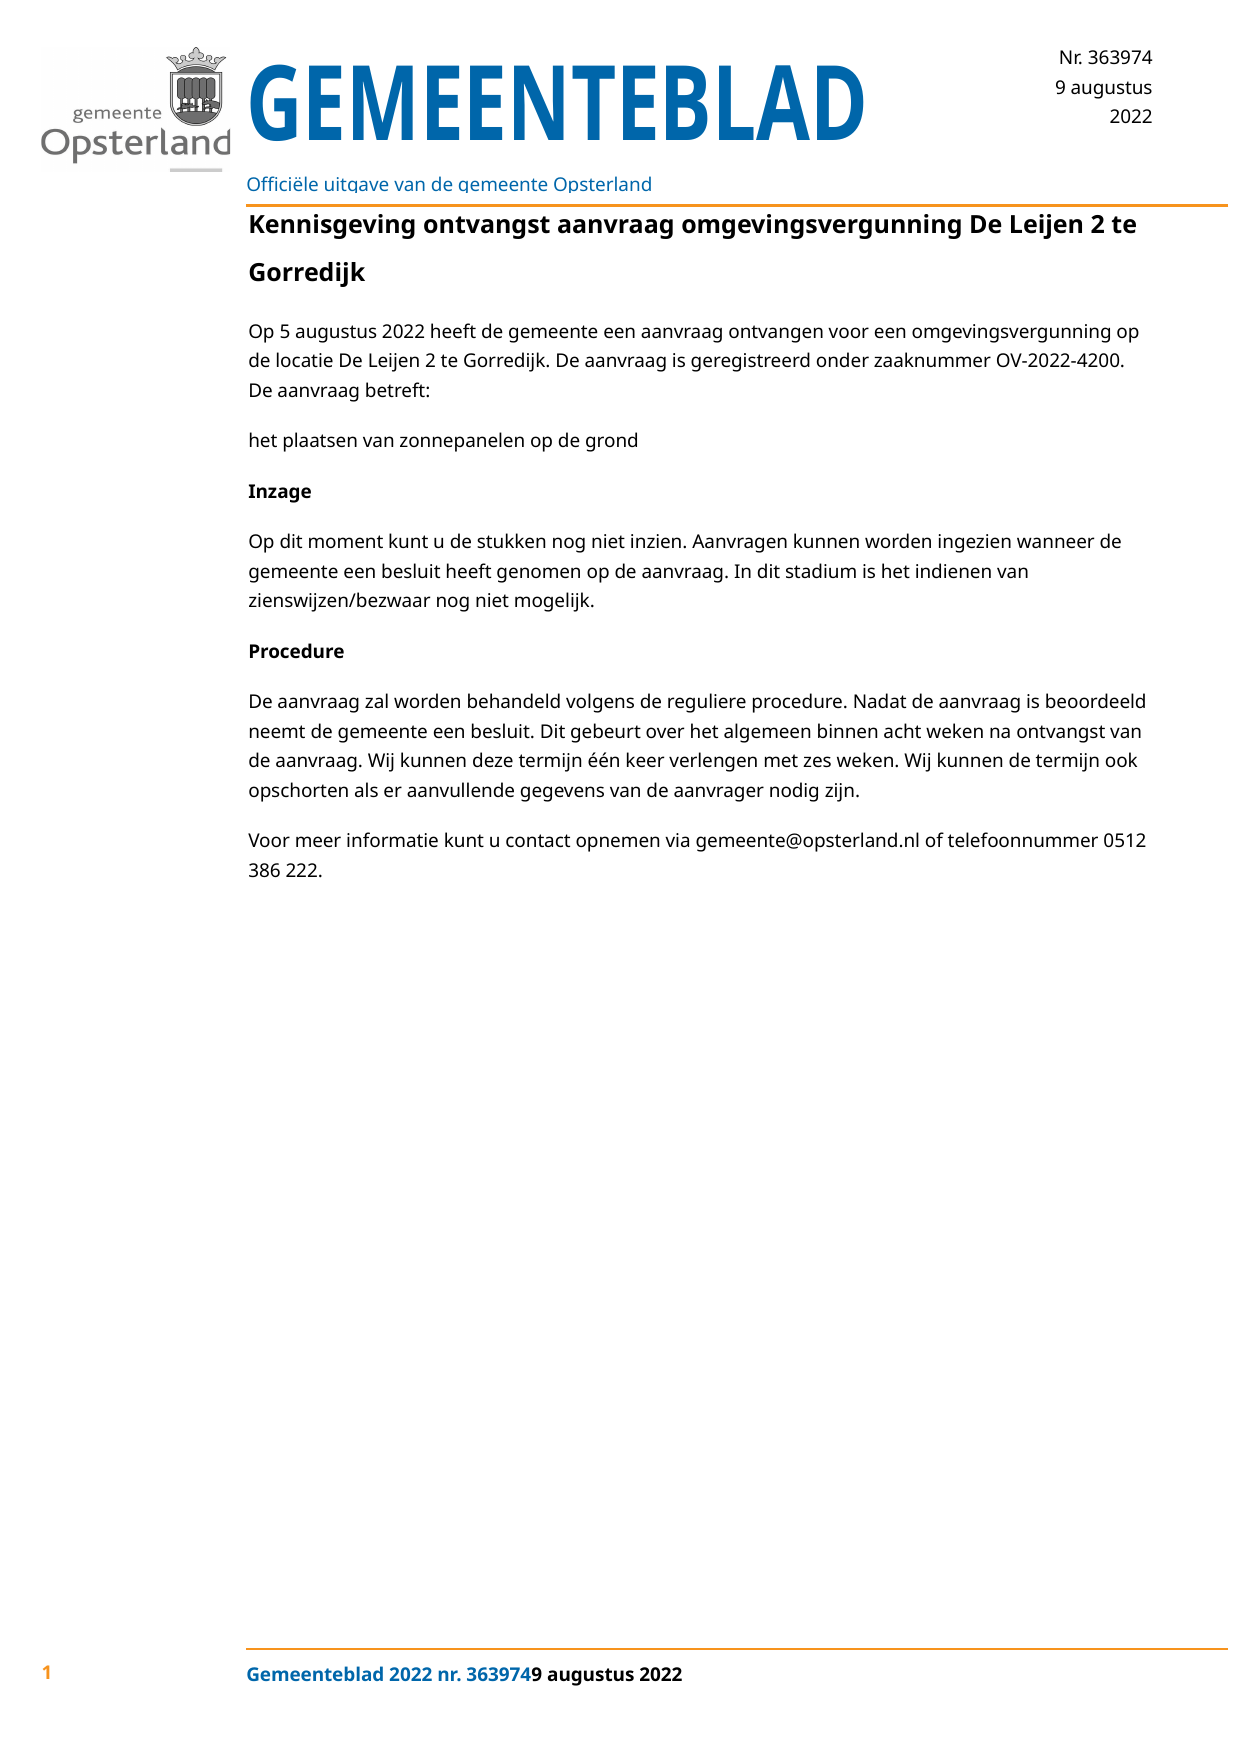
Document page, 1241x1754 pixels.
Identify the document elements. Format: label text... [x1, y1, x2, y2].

picture [41, 47, 231, 172]
text Op 5 augustus 2022 heeft de gemeente een aanvraag ontvangen voor een omgevingsvergunning op de locatie De Leijen 2 te Gorredijk. De aanvraag is geregistreerd onder zaaknummer OV-2022-4200. De aanvraag betreft: [248, 318, 1152, 403]
text De aanvraag zal worden behandeld volgens de reguliere procedure. Nadat de aanvraag is beoordeeld neemt de gemeente een besluit. Dit gebeurt over het algemeen binnen acht weken na ontvangst van de aanvraag. Wij kunnen deze termijn één keer verlengen met zes weken. Wij kunnen de termijn ook opschorten als er aanvullende gegevens van de aanvrager nodig zijn. [248, 688, 1152, 803]
text Voor meer informatie kunt u contact opnemen via gemeente@opsterland.nl of telefoonnummer 0512 386 222. [248, 827, 1152, 883]
text het plaatsen van zonnepanelen op de grond [248, 427, 1152, 453]
text Op dit moment kunt u de stukken nog niet inzien. Aanvragen kunnen worden ingezien wanneer de gemeente een besluit heeft genomen op de aanvraag. In dit stadium is het indienen van zienswijzen/bezwaar nog niet mogelijk. [248, 528, 1152, 613]
text Kennisgeving ontvangst aanvraag omgevingsvergunning De Leijen 2 te Gorredijk [248, 207, 1152, 288]
text Procedure [248, 638, 1152, 664]
text Inzage [248, 478, 1152, 504]
